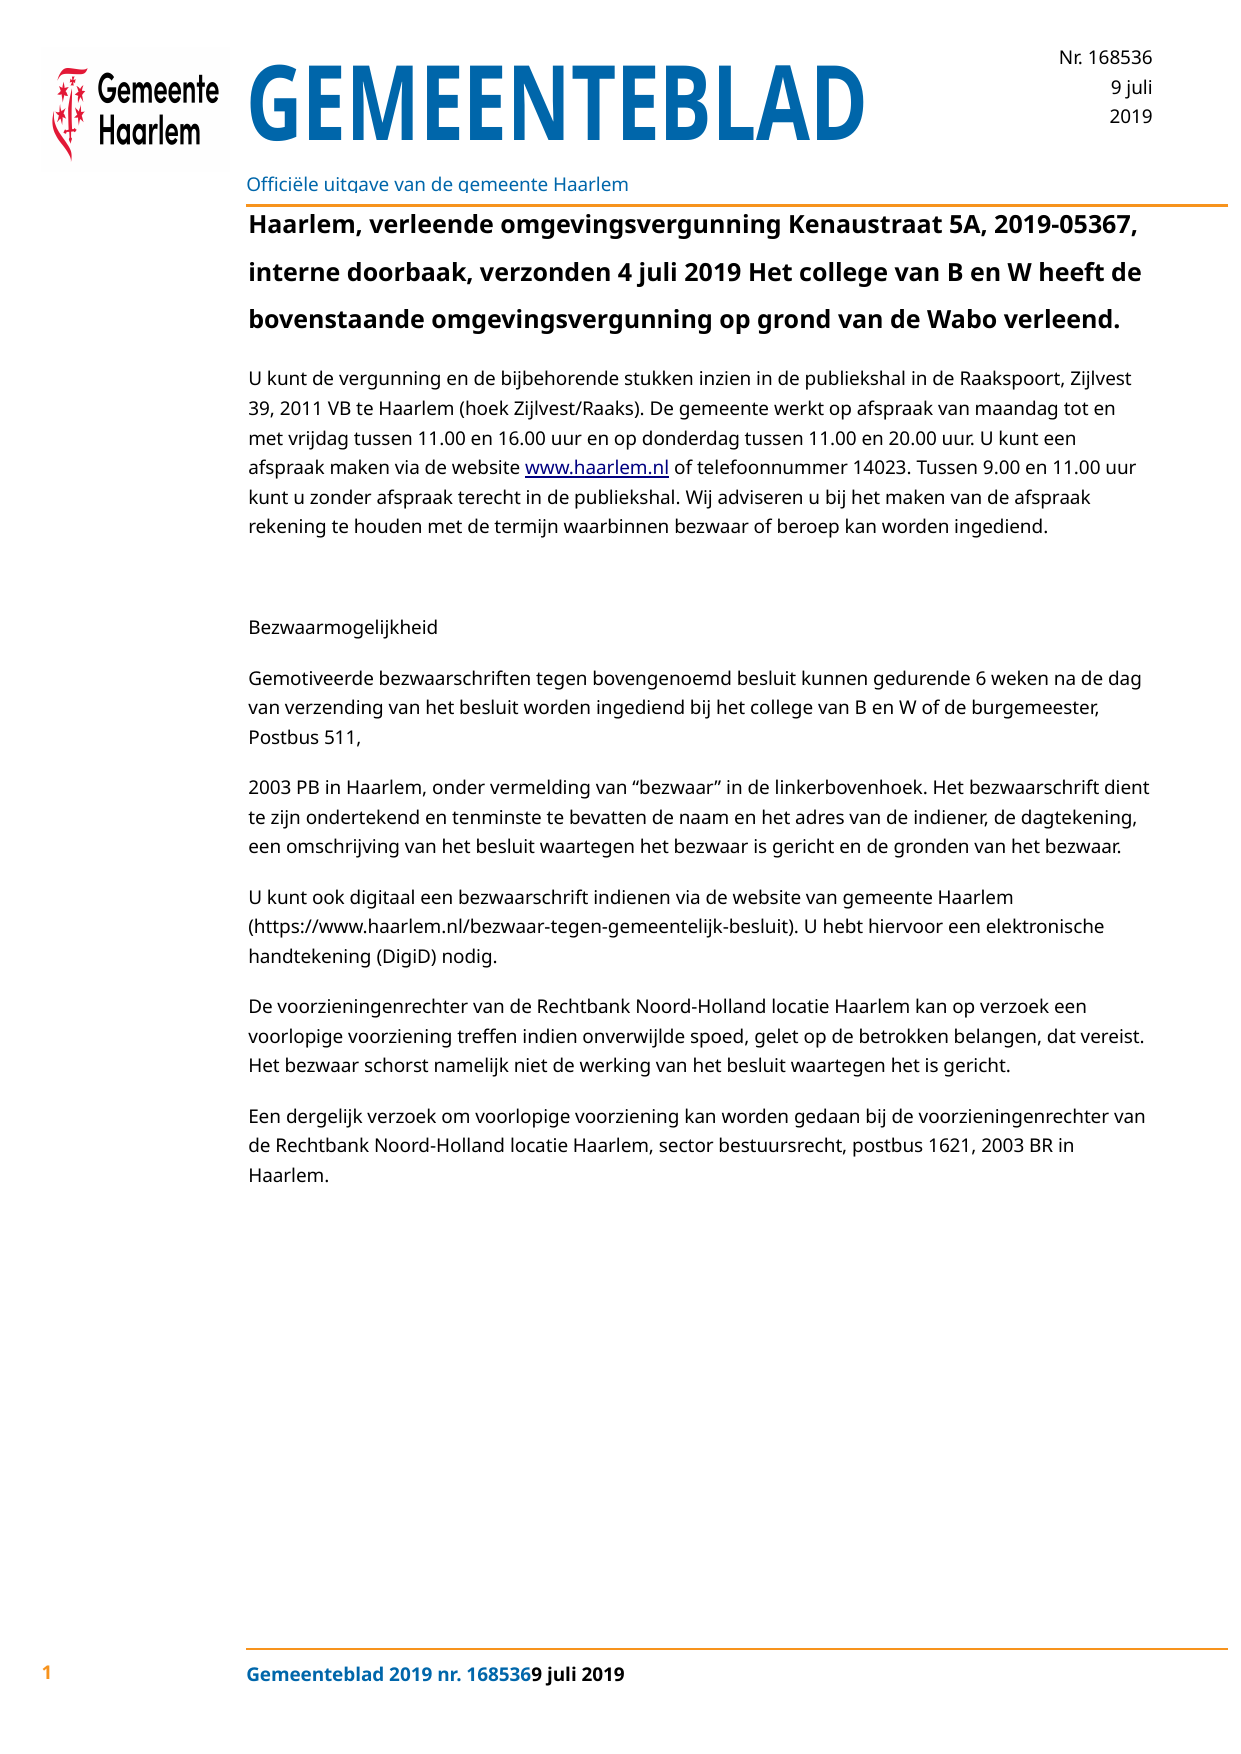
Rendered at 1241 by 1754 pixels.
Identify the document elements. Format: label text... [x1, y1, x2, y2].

text U kunt de vergunning en de bijbehorende stukken inzien in de publiekshal in de Raakspoort, Zijlvest 39, 2011 VB te Haarlem (hoek Zijlvest/Raaks). De gemeente werkt op afspraak van maandag tot en met vrijdag tussen 11.00 en 16.00 uur en op donderdag tussen 11.00 en 20.00 uur. U kunt een afspraak maken via de website www.haarlem.nl of telefoonnummer 14023. Tussen 9.00 en 11.00 uur kunt u zonder afspraak terecht in de publiekshal. Wij adviseren u bij het maken van de afspraak rekening te houden met de termijn waarbinnen bezwaar of beroep kan worden ingediend. [248, 366, 1152, 539]
text Gemotiveerde bezwaarschriften tegen bovengenoemd besluit kunnen gedurende 6 weken na de dag van verzending van het besluit worden ingediend bij het college van B en W of de burgemeester, Postbus 511, [248, 665, 1152, 749]
text Haarlem, verleende omgevingsvergunning Kenaustraat 5A, 2019-05367, interne doorbaak, verzonden 4 juli 2019 Het college van B en W heeft de bovenstaande omgevingsvergunning op grond van de Wabo verleend. [248, 207, 1152, 336]
text Een dergelijk verzoek om voorlopige voorziening kan worden gedaan bij de voorzieningenrechter van de Rechtbank Noord-Holland locatie Haarlem, sector bestuursrecht, postbus 1621, 2003 BR in Haarlem. [248, 1103, 1152, 1188]
text De voorzieningenrechter van de Rechtbank Noord-Holland locatie Haarlem kan op verzoek een voorlopige voorziening treffen indien onverwijlde spoed, gelet op de betrokken belangen, dat vereist. Het bezwaar schorst namelijk niet de werking van het besluit waartegen het is gericht. [248, 993, 1152, 1078]
text Bezwaarmogelijkheid [248, 614, 1152, 640]
text U kunt ook digitaal een bezwaarschrift indienen via de website van gemeente Haarlem (https://www.haarlem.nl/bezwaar-tegen-gemeentelijk-besluit). U hebt hiervoor een elektronische handtekening (DigiD) nodig. [248, 884, 1152, 969]
text 2003 PB in Haarlem, onder vermelding van “bezwaar” in de linkerbovenhoek. Het bezwaarschrift dient te zijn ondertekend en tenminste te bevatten de naam en het adres van de indiener, de dagtekening, een omschrijving van het besluit waartegen het bezwaar is gericht en de gronden van het bezwaar. [248, 774, 1152, 859]
picture [41, 47, 231, 172]
